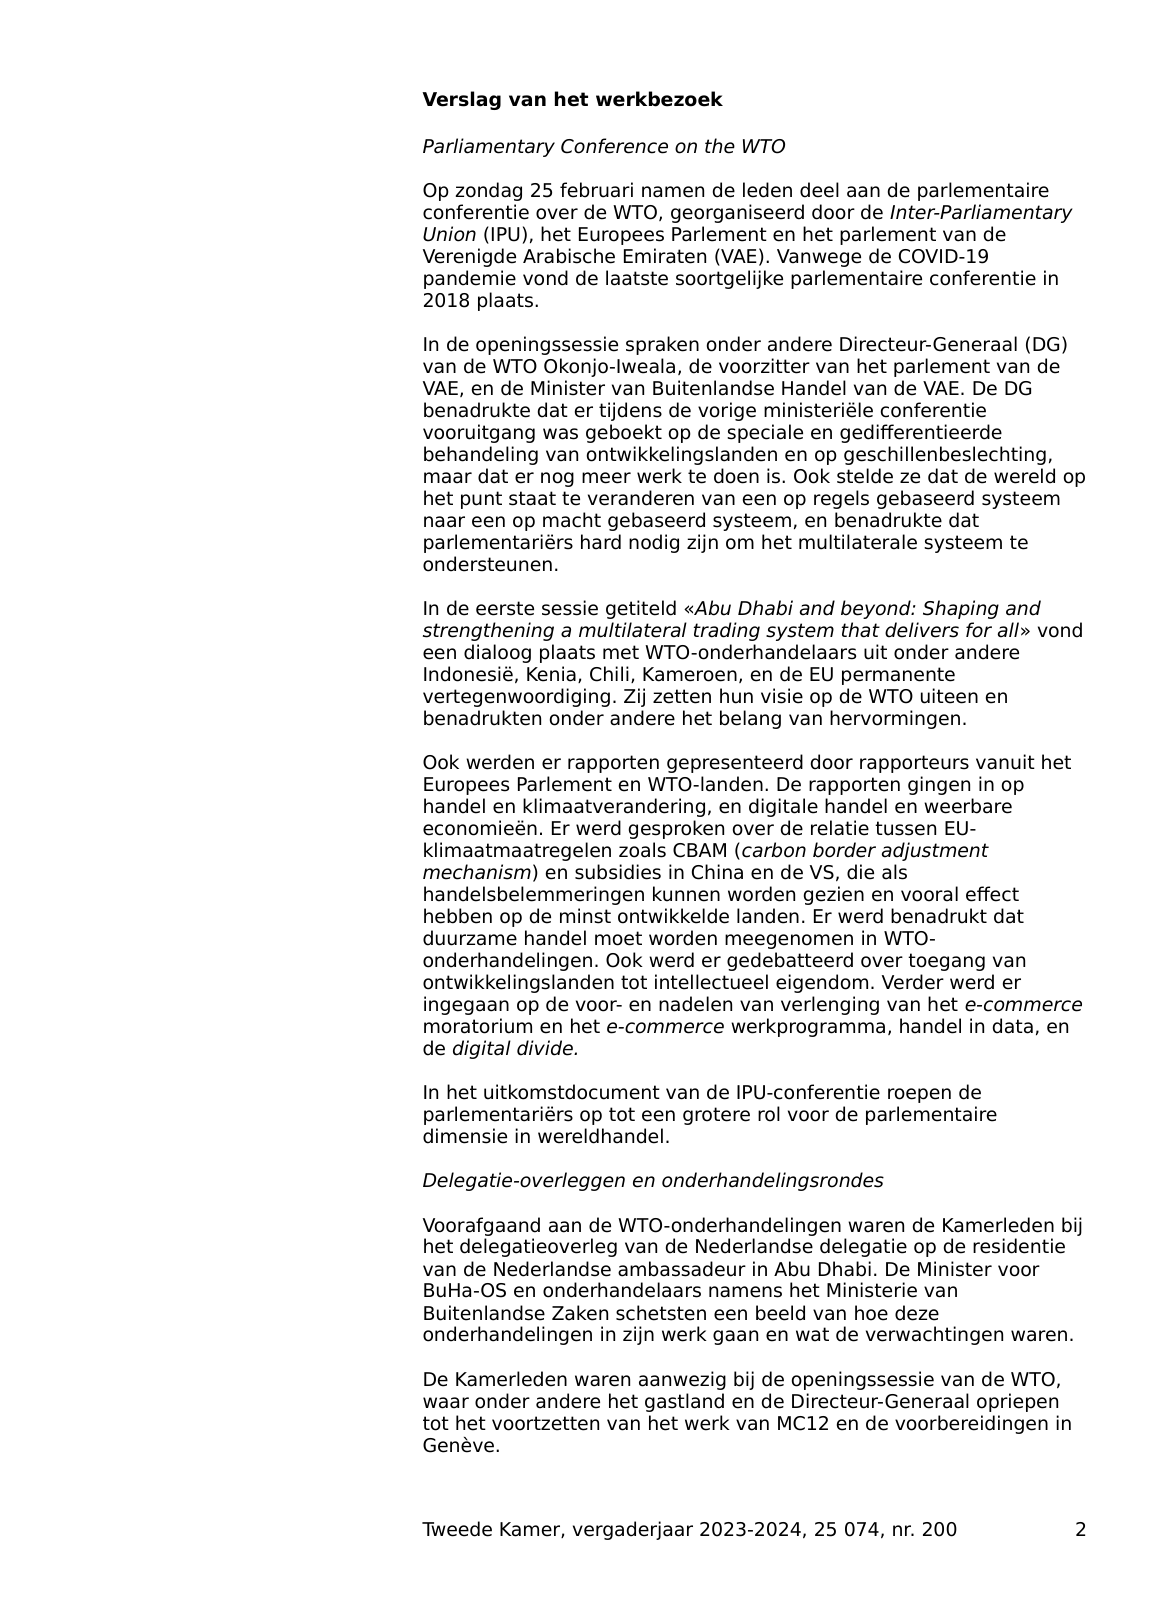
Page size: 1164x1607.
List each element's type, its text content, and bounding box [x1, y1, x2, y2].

text Op zondag 25 februari namen de leden deel aan de parlementaire conferentie over de WTO, georganiseerd door de Inter-Parliamentary Union (IPU), het Europees Parlement en het parlement van de Verenigde Arabische Emiraten (VAE). Vanwege de COVID-19 pandemie vond de laatste soortgelijke parlementaire conferentie in 2018 plaats. [422, 180, 1087, 312]
text De Kamerleden waren aanwezig bij de openingssessie van de WTO, waar onder andere het gastland en de Directeur-Generaal opriepen tot het voortzetten van het werk van MC12 en de voorbereidingen in Genève. [422, 1368, 1087, 1456]
text Ook werden er rapporten gepresenteerd door rapporteurs vanuit het Europees Parlement en WTO-landen. De rapporten gingen in op handel en klimaatverandering, en digitale handel en weerbare economieën. Er werd gesproken over de relatie tussen EU-klimaatmaatregelen zoals CBAM (carbon border adjustment mechanism) en subsidies in China en de VS, die als handelsbelemmeringen kunnen worden gezien en vooral effect hebben op de minst ontwikkelde landen. Er werd benadrukt dat duurzame handel moet worden meegenomen in WTO-onderhandelingen. Ook werd er gedebatteerd over toegang van ontwikkelingslanden tot intellectueel eigendom. Verder werd er ingegaan op de voor- en nadelen van verlenging van het e-commerce moratorium en het e-commerce werkprogramma, handel in data, en de digital divide. [422, 752, 1087, 1060]
subtitle Verslag van het werkbezoek [422, 89, 1087, 111]
text In de openingssessie spraken onder andere Directeur-Generaal (DG) van de WTO Okonjo-Iweala, de voorzitter van het parlement van de VAE, en de Minister van Buitenlandse Handel van de VAE. De DG benadrukte dat er tijdens de vorige ministeriële conferentie vooruitgang was geboekt op de speciale en gedifferentieerde behandeling van ontwikkelingslanden en op geschillenbeslechting, maar dat er nog meer werk te doen is. Ook stelde ze dat de wereld op het punt staat te veranderen van een op regels gebaseerd systeem naar een op macht gebaseerd systeem, en benadrukte dat parlementariërs hard nodig zijn om het multilaterale systeem te ondersteunen. [422, 334, 1087, 576]
subtitle Parliamentary Conference on the WTO [422, 136, 1087, 158]
text Voorafgaand aan de WTO-onderhandelingen waren de Kamerleden bij het delegatieoverleg van de Nederlandse delegatie op de residentie van de Nederlandse ambassadeur in Abu Dhabi. De Minister voor BuHa-OS en onderhandelaars namens het Ministerie van Buitenlandse Zaken schetsten een beeld van hoe deze onderhandelingen in zijn werk gaan en wat de verwachtingen waren. [422, 1214, 1087, 1346]
text In het uitkomstdocument van de IPU-conferentie roepen de parlementariërs op tot een grotere rol voor de parlementaire dimensie in wereldhandel. [422, 1082, 1087, 1148]
text In de eerste sessie getiteld «Abu Dhabi and beyond: Shaping and strengthening a multilateral trading system that delivers for all» vond een dialoog plaats met WTO-onderhandelaars uit onder andere Indonesië, Kenia, Chili, Kameroen, en de EU permanente vertegenwoordiging. Zij zetten hun visie op de WTO uiteen en benadrukten onder andere het belang van hervormingen. [422, 598, 1087, 730]
subtitle Delegatie-overleggen en onderhandelingsrondes [422, 1170, 1087, 1192]
